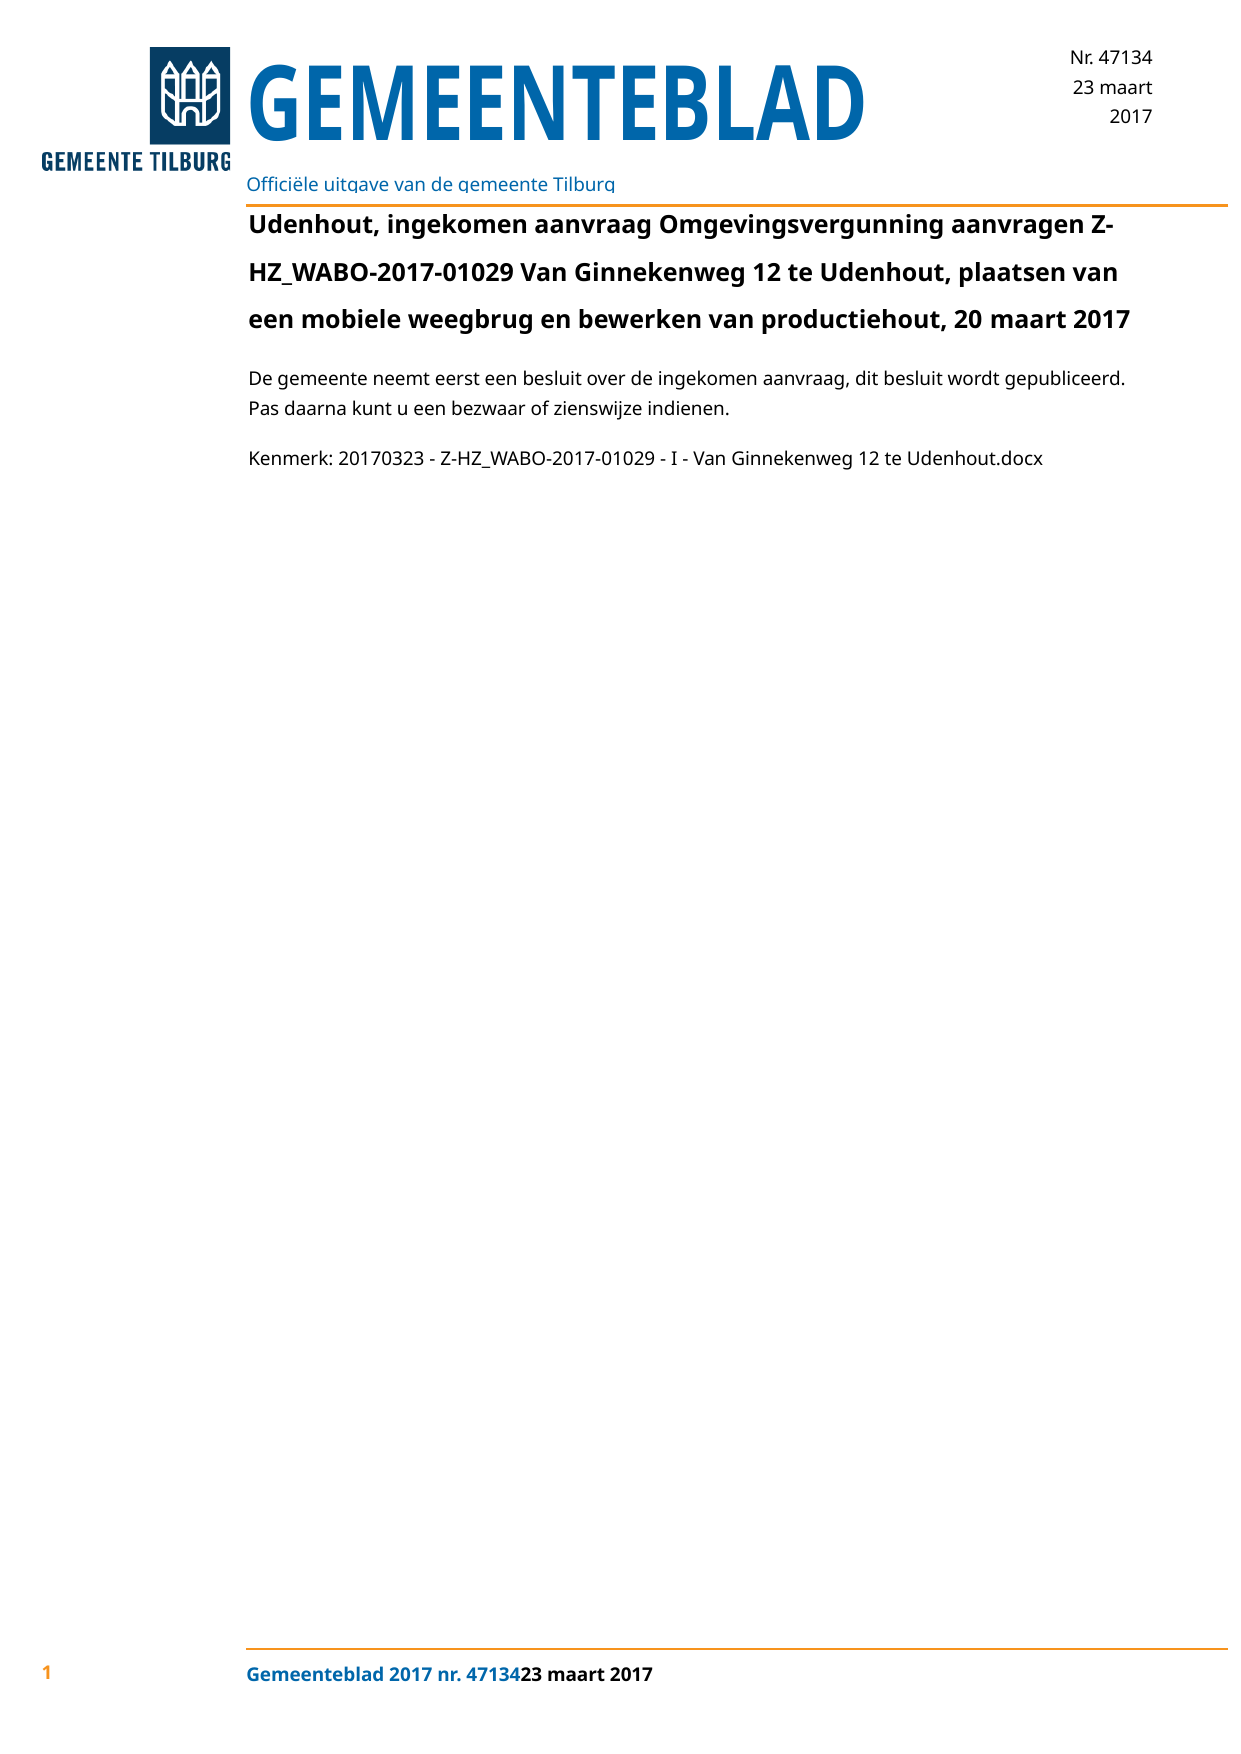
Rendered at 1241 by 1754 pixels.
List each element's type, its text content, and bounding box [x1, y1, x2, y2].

text Udenhout, ingekomen aanvraag Omgevingsvergunning aanvragen Z-HZ_WABO-2017-01029 Van Ginnekenweg 12 te Udenhout, plaatsen van een mobiele weegbrug en bewerken van productiehout, 20 maart 2017 [248, 207, 1152, 336]
text Kenmerk: 20170323 - Z-HZ_WABO-2017-01029 - I - Van Ginnekenweg 12 te Udenhout.docx [248, 446, 1152, 471]
text De gemeente neemt eerst een besluit over de ingekomen aanvraag, dit besluit wordt gepubliceerd. Pas daarna kunt u een bezwaar of zienswijze indienen. [248, 366, 1152, 421]
picture [41, 47, 231, 172]
